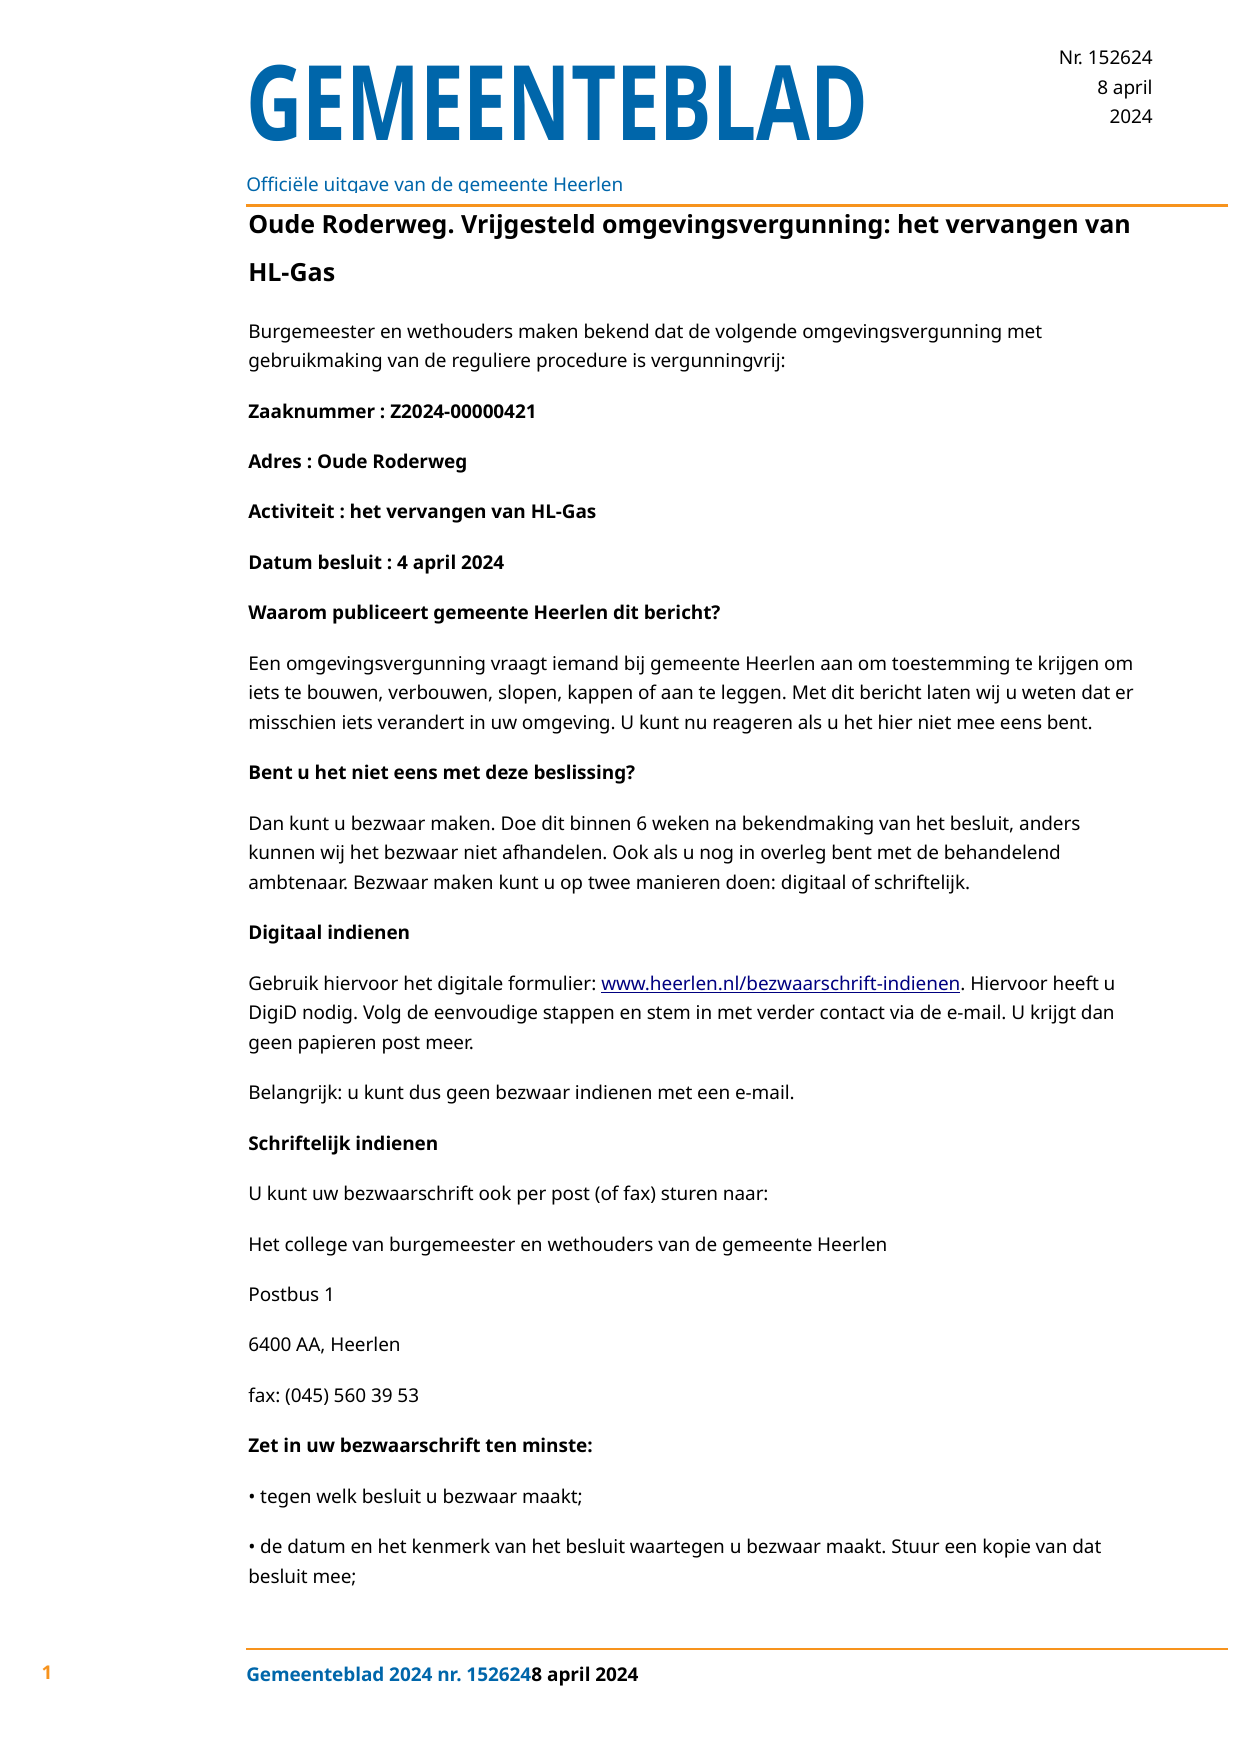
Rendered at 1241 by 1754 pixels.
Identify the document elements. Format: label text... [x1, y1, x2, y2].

picture [41, 47, 231, 172]
text Digitaal indienen [248, 919, 1152, 945]
text fax: (045) 560 39 53 [248, 1382, 1152, 1408]
text • de datum en het kenmerk van het besluit waartegen u bezwaar maakt. Stuur een kopie van dat besluit mee; [248, 1533, 1152, 1589]
text Activiteit : het vervangen van HL-Gas [248, 499, 1152, 524]
text Waarom publiceert gemeente Heerlen dit bericht? [248, 599, 1152, 625]
text Adres : Oude Roderweg [248, 448, 1152, 474]
text Bent u het niet eens met deze beslissing? [248, 759, 1152, 785]
text Belangrijk: u kunt dus geen bezwaar indienen met een e-mail. [248, 1079, 1152, 1105]
text Datum besluit : 4 april 2024 [248, 549, 1152, 575]
text Schriftelijk indienen [248, 1130, 1152, 1156]
text Het college van burgemeester en wethouders van de gemeente Heerlen [248, 1231, 1152, 1257]
text Dan kunt u bezwaar maken. Doe dit binnen 6 weken na bekendmaking van het besluit, anders kunnen wij het bezwaar niet afhandelen. Ook als u nog in overleg bent met de behandelend ambtenaar. Bezwaar maken kunt u op twee manieren doen: digitaal of schriftelijk. [248, 810, 1152, 895]
text Postbus 1 [248, 1281, 1152, 1307]
text Burgemeester en wethouders maken bekend dat de volgende omgevingsvergunning met gebruikmaking van de reguliere procedure is vergunningvrij: [248, 318, 1152, 373]
text 6400 AA, Heerlen [248, 1332, 1152, 1357]
text • tegen welk besluit u bezwaar maakt; [248, 1483, 1152, 1509]
text Een omgevingsvergunning vraagt iemand bij gemeente Heerlen aan om toestemming te krijgen om iets te bouwen, verbouwen, slopen, kappen of aan te leggen. Met dit bericht laten wij u weten dat er misschien iets verandert in uw omgeving. U kunt nu reageren als u het hier niet mee eens bent. [248, 650, 1152, 735]
text Zaaknummer : Z2024-00000421 [248, 398, 1152, 424]
text U kunt uw bezwaarschrift ook per post (of fax) sturen naar: [248, 1180, 1152, 1206]
text Zet in uw bezwaarschrift ten minste: [248, 1432, 1152, 1458]
text Oude Roderweg. Vrijgesteld omgevingsvergunning: het vervangen van HL-Gas [248, 207, 1152, 288]
text Gebruik hiervoor het digitale formulier: www.heerlen.nl/bezwaarschrift-indienen. Hiervoor heeft u DigiD nodig. Volg de eenvoudige stappen en stem in met verder contact via de e-mail. U krijgt dan geen papieren post meer. [248, 970, 1152, 1055]
